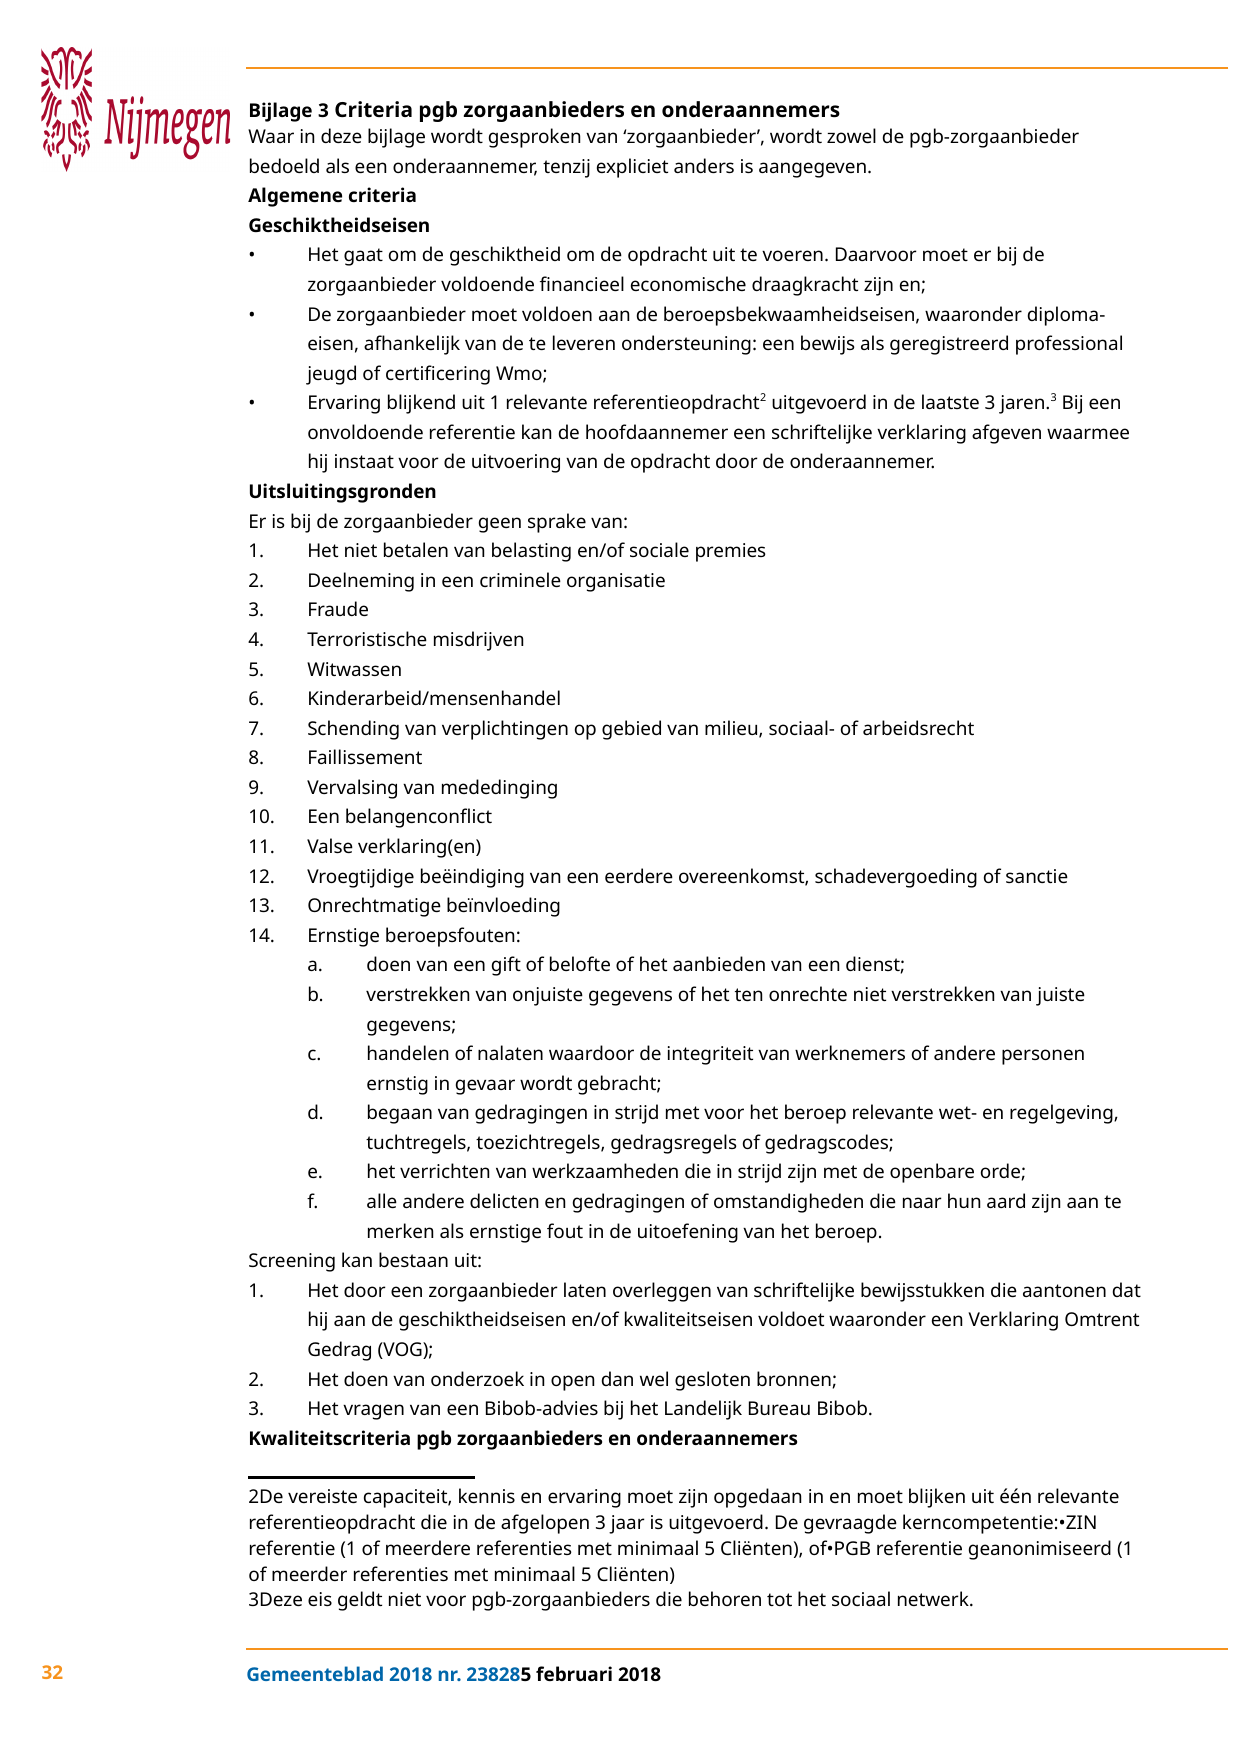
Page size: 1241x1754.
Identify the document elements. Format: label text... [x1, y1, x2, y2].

list Deelneming in een criminele organisatie [248, 567, 1152, 593]
list Witwassen [248, 656, 1152, 682]
list De zorgaanbieder moet voldoen aan de beroepsbekwaamheidseisen, waaronder diploma-eisen, afhankelijk van de te leveren ondersteuning: een bewijs als geregistreerd professional jeugd of certificering Wmo; [248, 301, 1152, 386]
list Het vragen van een Bibob-advies bij het Landelijk Bureau Bibob. [248, 1395, 1152, 1421]
list Onrechtmatige beïnvloeding [248, 892, 1152, 918]
list De vereiste capaciteit, kennis en ervaring moet zijn opgedaan in en moet blijken uit één relevante referentieopdracht die in de afgelopen 3 jaar is uitgevoerd. De gevraagde kerncompetentie:•ZIN referentie (1 of meerdere referenties met minimaal 5 Cliënten), of•PGB referentie geanonimiseerd (1 of meerder referenties met minimaal 5 Cliënten) [248, 1483, 1152, 1586]
text Er is bij de zorgaanbieder geen sprake van: [248, 508, 1152, 534]
list Ernstige beroepsfouten: [248, 922, 1152, 948]
text Screening kan bestaan uit: [248, 1247, 1152, 1273]
list alle andere delicten en gedragingen of omstandigheden die naar hun aard zijn aan te merken als ernstige fout in de uitoefening van het beroep. [307, 1188, 1152, 1244]
list Het niet betalen van belasting en/of sociale premies [248, 537, 1152, 563]
list Terroristische misdrijven [248, 626, 1152, 652]
text Algemene criteria [248, 182, 1152, 208]
list Fraude [248, 597, 1152, 622]
list Het doen van onderzoek in open dan wel gesloten bronnen; [248, 1366, 1152, 1392]
picture [41, 47, 231, 172]
list Valse verklaring(en) [248, 833, 1152, 859]
text Geschiktheidseisen [248, 212, 1152, 238]
list Ervaring blijkend uit 1 relevante referentieopdracht uitgevoerd in de laatste 3 jaren. Bij een onvoldoende referentie kan de hoofdaannemer een schriftelijke verklaring afgeven waarmee hij instaat voor de uitvoering van de opdracht door de onderaannemer. [248, 389, 1152, 474]
list Een belangenconflict [248, 804, 1152, 829]
text Kwaliteitscriteria pgb zorgaanbieders en onderaannemers [248, 1425, 1152, 1451]
list verstrekken van onjuiste gegevens of het ten onrechte niet verstrekken van juiste gegevens; [307, 981, 1152, 1037]
text Bijlage 3 Criteria pgb zorgaanbieders en onderaannemers [248, 95, 1152, 123]
list Deze eis geldt niet voor pgb-zorgaanbieders die behoren tot het sociaal netwerk. [248, 1586, 1152, 1612]
list doen van een gift of belofte of het aanbieden van een dienst; [307, 952, 1152, 977]
list het verrichten van werkzaamheden die in strijd zijn met de openbare orde; [307, 1159, 1152, 1184]
list Het gaat om de geschiktheid om de opdracht uit te voeren. Daarvoor moet er bij de zorgaanbieder voldoende financieel economische draagkracht zijn en; [248, 242, 1152, 297]
list Faillissement [248, 744, 1152, 770]
list Kinderarbeid/mensenhandel [248, 685, 1152, 711]
list Het door een zorgaanbieder laten overleggen van schriftelijke bewijsstukken die aantonen dat hij aan de geschiktheidseisen en/of kwaliteitseisen voldoet waaronder een Verklaring Omtrent Gedrag (VOG); [248, 1277, 1152, 1362]
text Uitsluitingsgronden [248, 478, 1152, 504]
list begaan van gedragingen in strijd met voor het beroep relevante wet- en regelgeving, tuchtregels, toezichtregels, gedragsregels of gedragscodes; [307, 1099, 1152, 1155]
list handelen of nalaten waardoor de integriteit van werknemers of andere personen ernstig in gevaar wordt gebracht; [307, 1040, 1152, 1096]
list Vroegtijdige beëindiging van een eerdere overeenkomst, schadevergoeding of sanctie [248, 863, 1152, 889]
text Waar in deze bijlage wordt gesproken van ‘zorgaanbieder’, wordt zowel de pgb-zorgaanbieder bedoeld als een onderaannemer, tenzij expliciet anders is aangegeven. [248, 123, 1152, 179]
list Schending van verplichtingen op gebied van milieu, sociaal- of arbeidsrecht [248, 715, 1152, 741]
list Vervalsing van mededinging [248, 774, 1152, 800]
